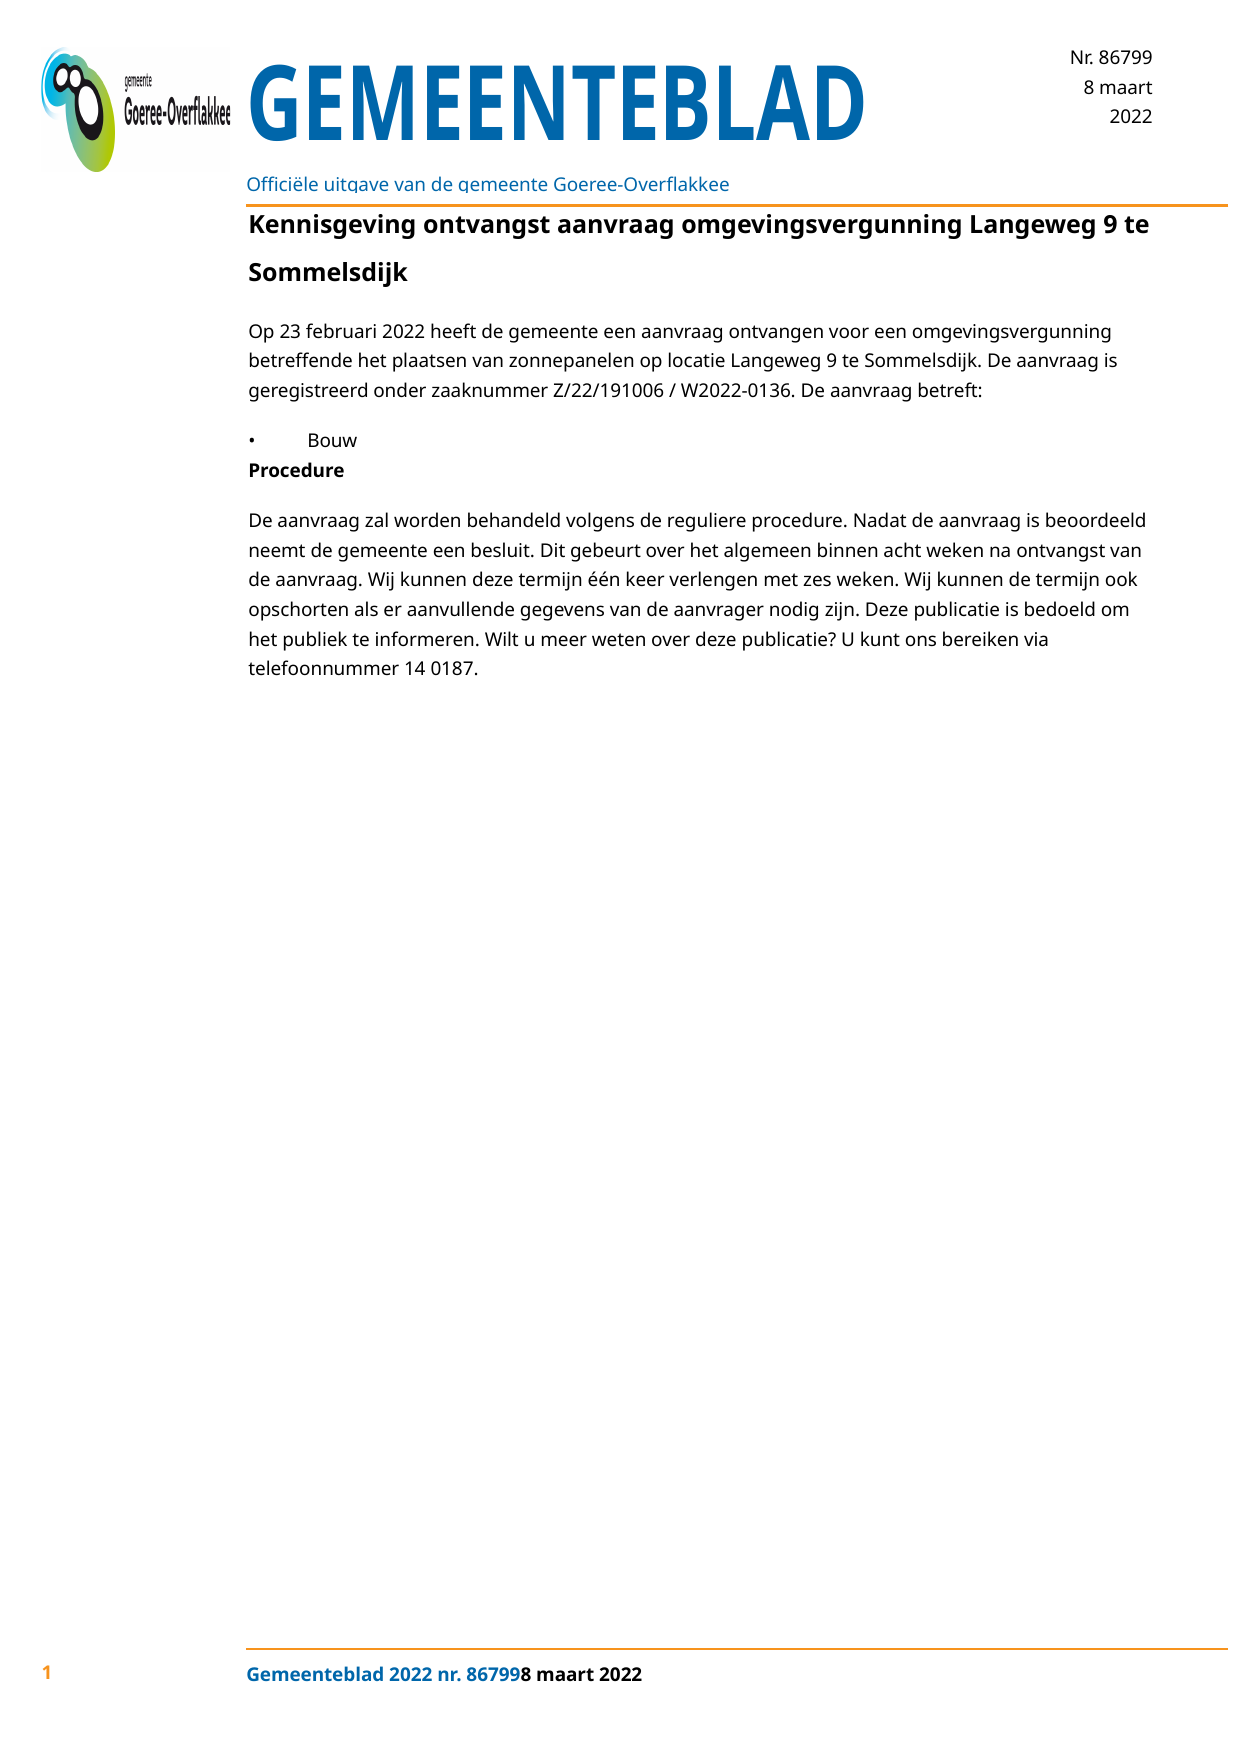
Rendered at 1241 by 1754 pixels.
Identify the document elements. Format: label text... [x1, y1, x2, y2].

text Procedure [248, 457, 1152, 483]
text Op 23 februari 2022 heeft de gemeente een aanvraag ontvangen voor een omgevingsvergunning betreffende het plaatsen van zonnepanelen op locatie Langeweg 9 te Sommelsdijk. De aanvraag is geregistreerd onder zaaknummer Z/22/191006 / W2022-0136. De aanvraag betreft: [248, 318, 1152, 403]
picture [41, 47, 231, 172]
text De aanvraag zal worden behandeld volgens de reguliere procedure. Nadat de aanvraag is beoordeeld neemt de gemeente een besluit. Dit gebeurt over het algemeen binnen acht weken na ontvangst van de aanvraag. Wij kunnen deze termijn één keer verlengen met zes weken. Wij kunnen de termijn ook opschorten als er aanvullende gegevens van de aanvrager nodig zijn. Deze publicatie is bedoeld om het publiek te informeren. Wilt u meer weten over deze publicatie? U kunt ons bereiken via telefoonnummer 14 0187. [248, 507, 1152, 681]
text Kennisgeving ontvangst aanvraag omgevingsvergunning Langeweg 9 te Sommelsdijk [248, 207, 1152, 288]
list Bouw [248, 427, 1152, 453]
